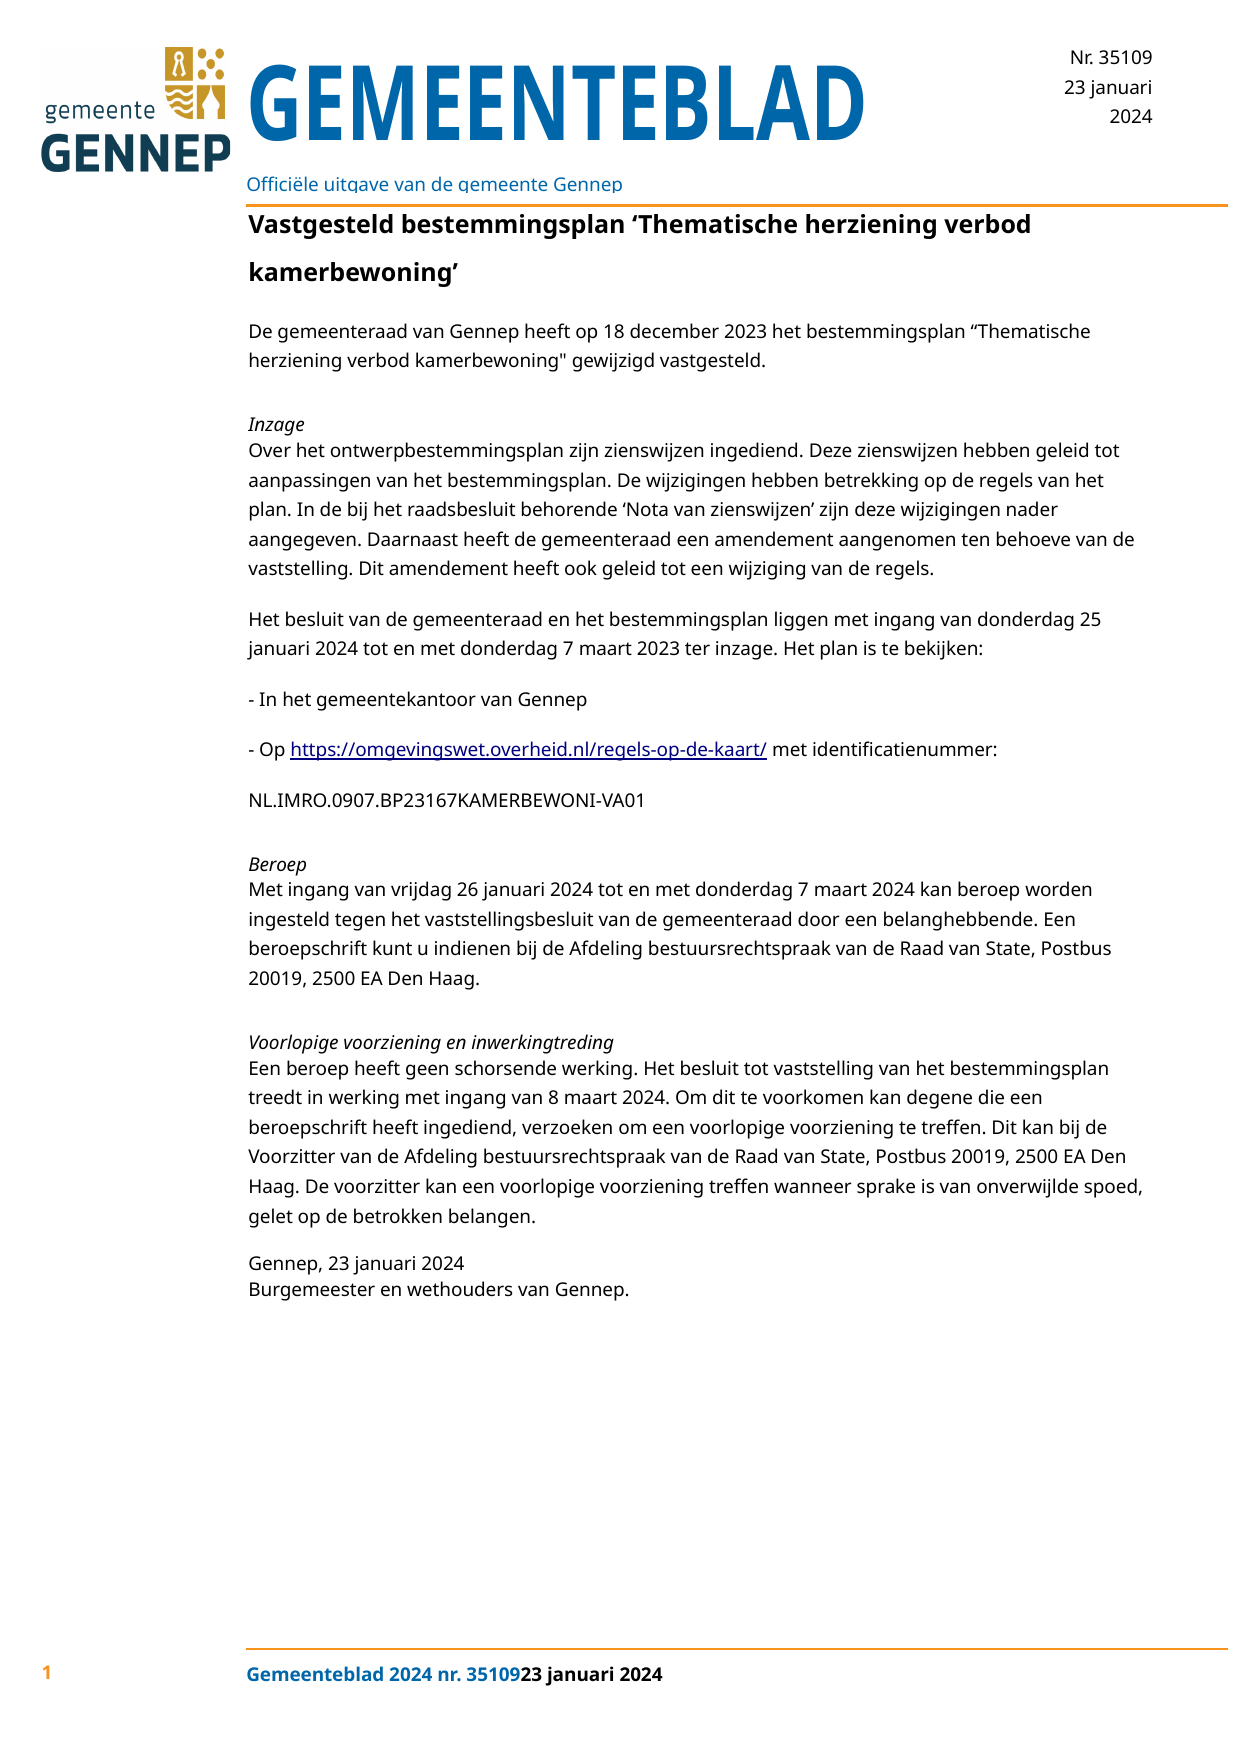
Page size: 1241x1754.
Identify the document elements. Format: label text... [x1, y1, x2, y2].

text Met ingang van vrijdag 26 januari 2024 tot en met donderdag 7 maart 2024 kan beroep worden ingesteld tegen het vaststellingsbesluit van de gemeenteraad door een belanghebbende. Een beroepschrift kunt u indienen bij de Afdeling bestuursrechtspraak van de Raad van State, Postbus 20019, 2500 EA Den Haag. [248, 876, 1152, 991]
text NL.IMRO.0907.BP23167KAMERBEWONI-VA01 [248, 787, 1152, 812]
picture [41, 47, 231, 172]
text Burgemeester en wethouders van Gennep. [248, 1276, 1152, 1302]
text De gemeenteraad van Gennep heeft op 18 december 2023 het bestemmingsplan “Thematische herziening verbod kamerbewoning" gewijzigd vastgesteld. [248, 318, 1152, 373]
text Vastgesteld bestemmingsplan ‘Thematische herziening verbod kamerbewoning’ [248, 207, 1152, 288]
text - In het gemeentekantoor van Gennep [248, 686, 1152, 712]
text Over het ontwerpbestemmingsplan zijn zienswijzen ingediend. Deze zienswijzen hebben geleid tot aanpassingen van het bestemmingsplan. De wijzigingen hebben betrekking op de regels van het plan. In de bij het raadsbesluit behorende ‘Nota van zienswijzen’ zijn deze wijzigingen nader aangegeven. Daarnaast heeft de gemeenteraad een amendement aangenomen ten behoeve van de vaststelling. Dit amendement heeft ook geleid tot een wijziging van de regels. [248, 437, 1152, 581]
text Het besluit van de gemeenteraad en het bestemmingsplan liggen met ingang van donderdag 25 januari 2024 tot en met donderdag 7 maart 2023 ter inzage. Het plan is te bekijken: [248, 606, 1152, 661]
text Beroep [248, 851, 1152, 876]
text Inzage [248, 411, 1152, 437]
text Gennep, 23 januari 2024 [248, 1251, 1152, 1276]
text Voorlopige voorziening en inwerkingtreding [248, 1029, 1152, 1055]
text Een beroep heeft geen schorsende werking. Het besluit tot vaststelling van het bestemmingsplan treedt in werking met ingang van 8 maart 2024. Om dit te voorkomen kan degene die een beroepschrift heeft ingediend, verzoeken om een voorlopige voorziening te treffen. Dit kan bij de Voorzitter van de Afdeling bestuursrechtspraak van de Raad van State, Postbus 20019, 2500 EA Den Haag. De voorzitter kan een voorlopige voorziening treffen wanneer sprake is van onverwijlde spoed, gelet op de betrokken belangen. [248, 1055, 1152, 1228]
text - Op https://omgevingswet.overheid.nl/regels-op-de-kaart/ met identificatienummer: [248, 736, 1152, 762]
